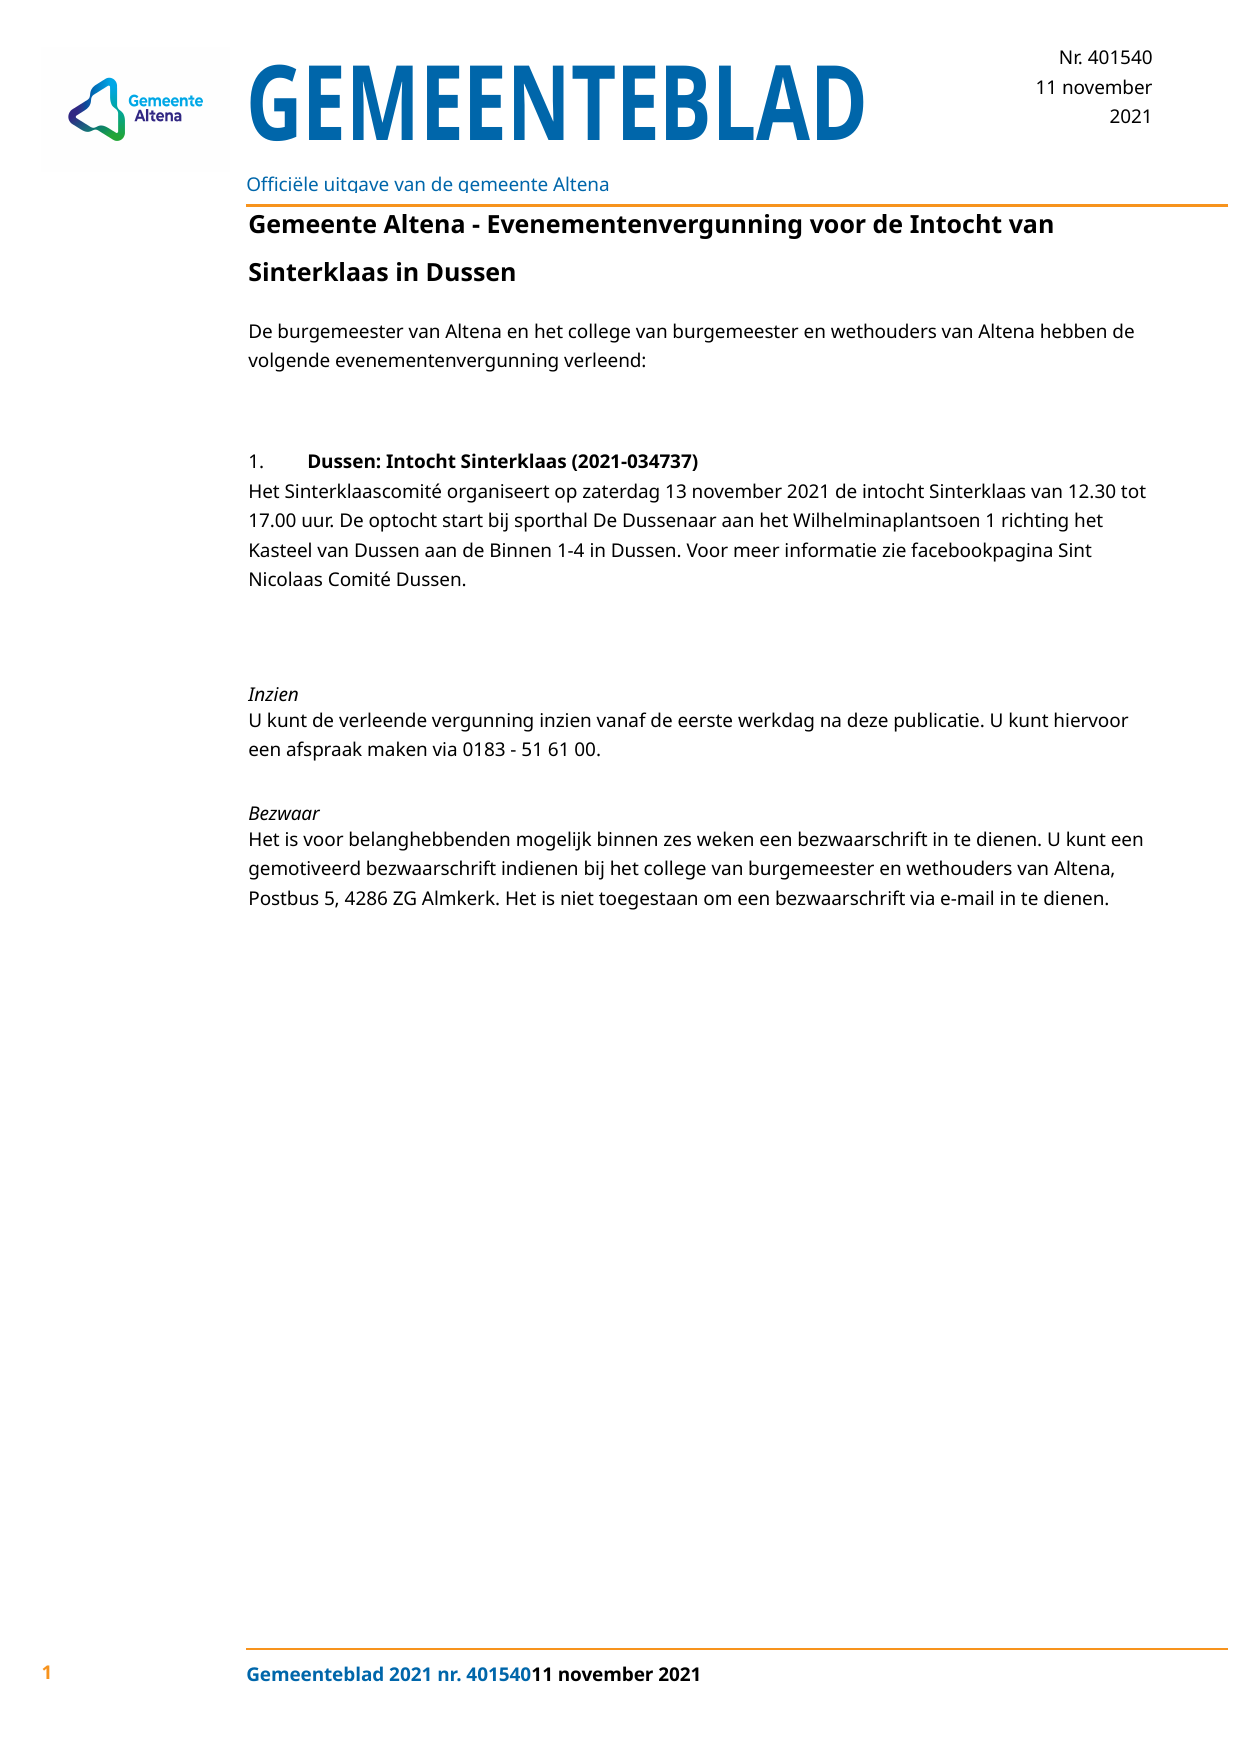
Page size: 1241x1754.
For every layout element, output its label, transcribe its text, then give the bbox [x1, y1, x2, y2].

text Het Sinterklaascomité organiseert op zaterdag 13 november 2021 de intocht Sinterklaas van 12.30 tot 17.00 uur. De optocht start bij sporthal De Dussenaar aan het Wilhelminaplantsoen 1 richting het Kasteel van Dussen aan de Binnen 1-4 in Dussen. Voor meer informatie zie facebookpagina Sint Nicolaas Comité Dussen. [248, 478, 1152, 592]
text Gemeente Altena - Evenementenvergunning voor de Intocht van Sinterklaas in Dussen [248, 207, 1152, 288]
text De burgemeester van Altena en het college van burgemeester en wethouders van Altena hebben de volgende evenementenvergunning verleend: [248, 318, 1152, 373]
text U kunt de verleende vergunning inzien vanaf de eerste werkdag na deze publicatie. U kunt hiervoor een afspraak maken via 0183 - 51 61 00. [248, 707, 1152, 762]
picture [41, 47, 231, 172]
list Dussen: Intocht Sinterklaas (2021-034737) [248, 448, 1152, 474]
text Bezwaar [248, 800, 1152, 826]
text Inzien [248, 681, 1152, 707]
text Het is voor belanghebbenden mogelijk binnen zes weken een bezwaarschrift in te dienen. U kunt een gemotiveerd bezwaarschrift indienen bij het college van burgemeester en wethouders van Altena, Postbus 5, 4286 ZG Almkerk. Het is niet toegestaan om een bezwaarschrift via e-mail in te dienen. [248, 826, 1152, 911]
